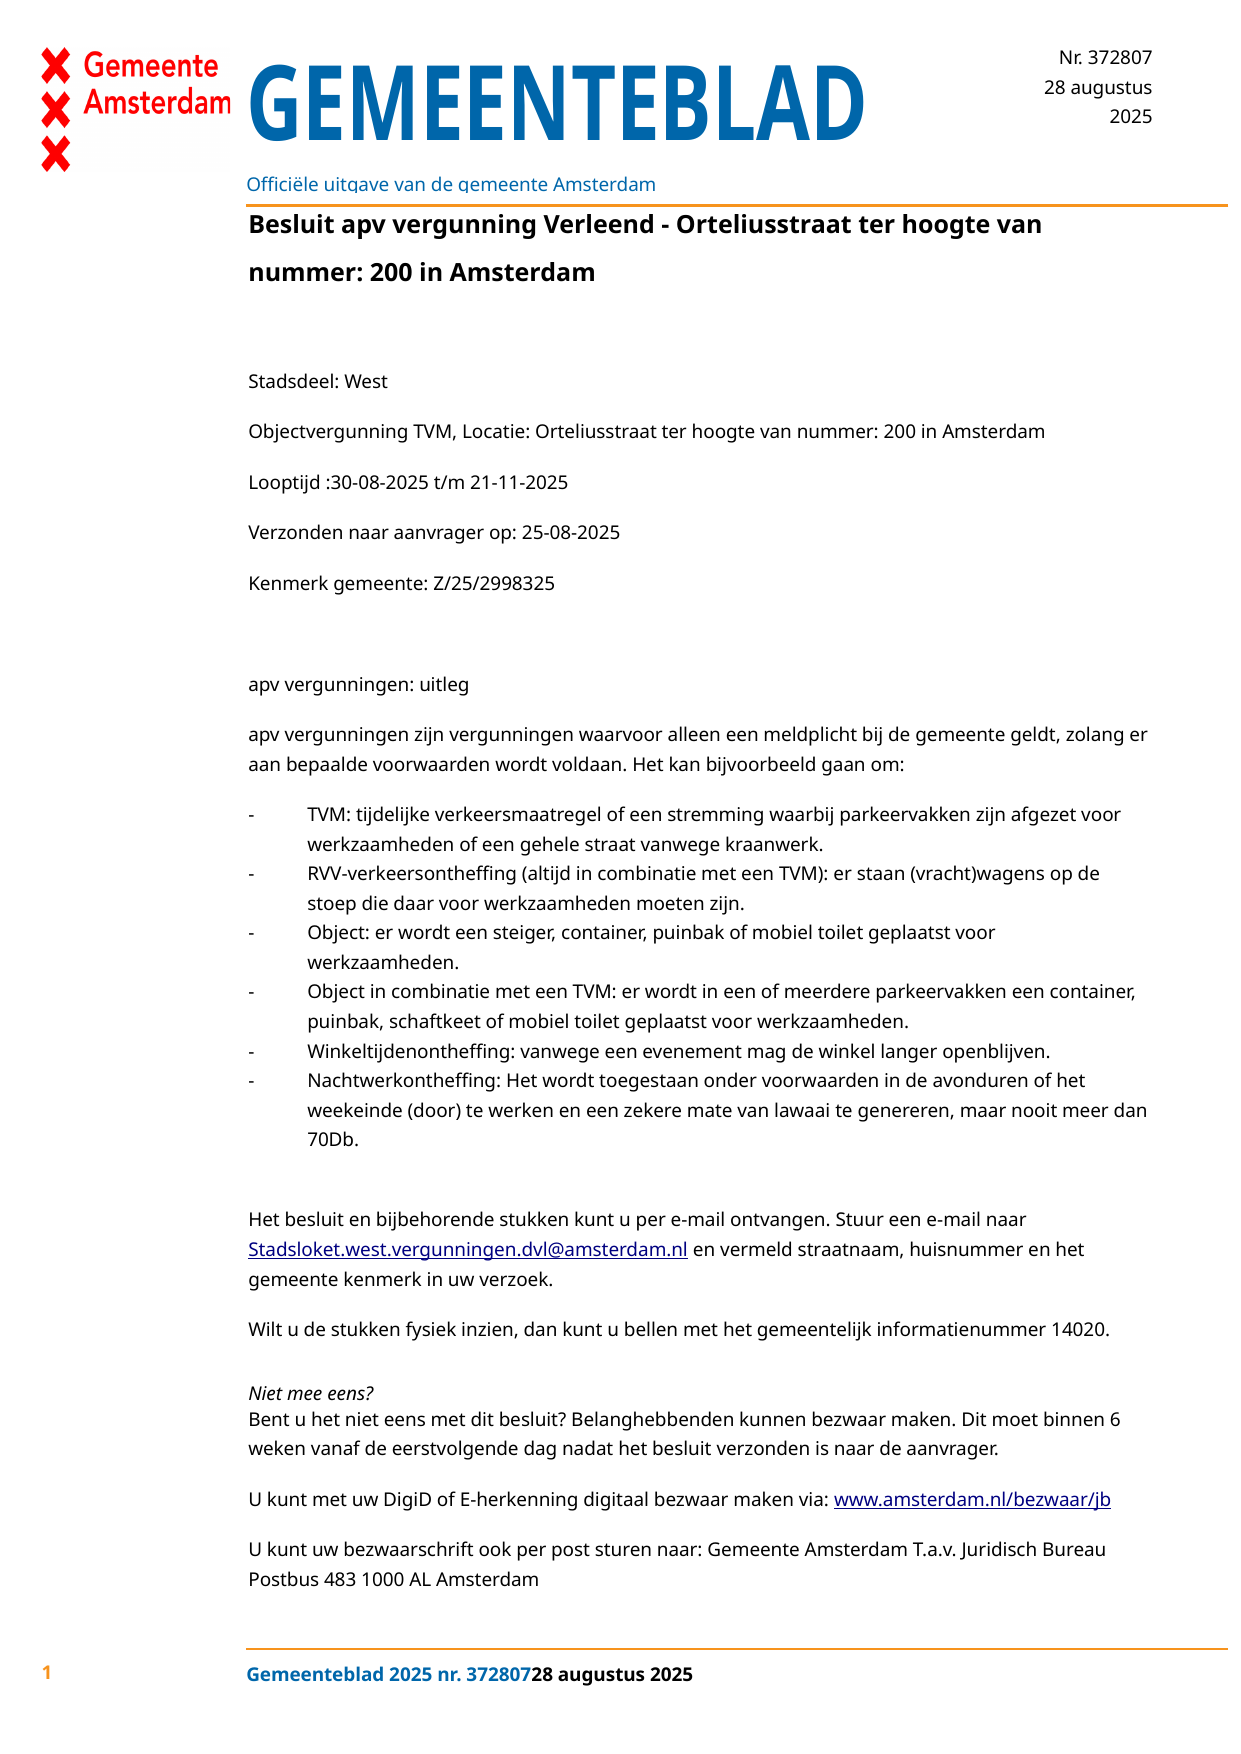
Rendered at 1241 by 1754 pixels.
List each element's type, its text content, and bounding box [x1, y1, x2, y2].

text Verzonden naar aanvrager op: 25-08-2025 [248, 519, 1152, 545]
text Wilt u de stukken fysiek inzien, dan kunt u bellen met het gemeentelijk informatienummer 14020. [248, 1316, 1152, 1342]
list Winkeltijdenontheffing: vanwege een evenement mag de winkel langer openblijven. [248, 1038, 1152, 1064]
text Het besluit en bijbehorende stukken kunt u per e-mail ontvangen. Stuur een e-mail naar Stadsloket.west.vergunningen.dvl@amsterdam.nl en vermeld straatnaam, huisnummer en het gemeente kenmerk in uw verzoek. [248, 1207, 1152, 1292]
picture [41, 47, 231, 172]
text Looptijd :30-08-2025 t/m 21-11-2025 [248, 469, 1152, 495]
text Kenmerk gemeente: Z/25/2998325 [248, 570, 1152, 596]
text Bent u het niet eens met dit besluit? Belanghebbenden kunnen bezwaar maken. Dit moet binnen 6 weken vanaf de eerstvolgende dag nadat het besluit verzonden is naar de aanvrager. [248, 1406, 1152, 1461]
text Besluit apv vergunning Verleend - Orteliusstraat ter hoogte van nummer: 200 in Amsterdam [248, 207, 1152, 288]
text apv vergunningen: uitleg [248, 671, 1152, 697]
text U kunt met uw DigiD of E-herkenning digitaal bezwaar maken via: www.amsterdam.nl/bezwaar/jb [248, 1486, 1152, 1512]
list TVM: tijdelijke verkeersmaatregel of een stremming waarbij parkeervakken zijn afgezet voor werkzaamheden of een gehele straat vanwege kraanwerk. [248, 801, 1152, 857]
list Object: er wordt een steiger, container, puinbak of mobiel toilet geplaatst voor werkzaamheden. [248, 919, 1152, 975]
list Nachtwerkontheffing: Het wordt toegestaan onder voorwaarden in de avonduren of het weekeinde (door) te werken en een zekere mate van lawaai te genereren, maar nooit meer dan 70Db. [248, 1067, 1152, 1152]
text Stadsdeel: West [248, 368, 1152, 394]
text Niet mee eens? [248, 1380, 1152, 1406]
list RVV-verkeersontheffing (altijd in combinatie met een TVM): er staan (vracht)wagens op de stoep die daar voor werkzaamheden moeten zijn. [248, 860, 1152, 916]
text apv vergunningen zijn vergunningen waarvoor alleen een meldplicht bij de gemeente geldt, zolang er aan bepaalde voorwaarden wordt voldaan. Het kan bijvoorbeeld gaan om: [248, 721, 1152, 777]
list Object in combinatie met een TVM: er wordt in een of meerdere parkeervakken een container, puinbak, schaftkeet of mobiel toilet geplaatst voor werkzaamheden. [248, 979, 1152, 1034]
text U kunt uw bezwaarschrift ook per post sturen naar: Gemeente Amsterdam T.a.v. Juridisch Bureau Postbus 483 1000 AL Amsterdam [248, 1536, 1152, 1592]
text Objectvergunning TVM, Locatie: Orteliusstraat ter hoogte van nummer: 200 in Amsterdam [248, 419, 1152, 444]
